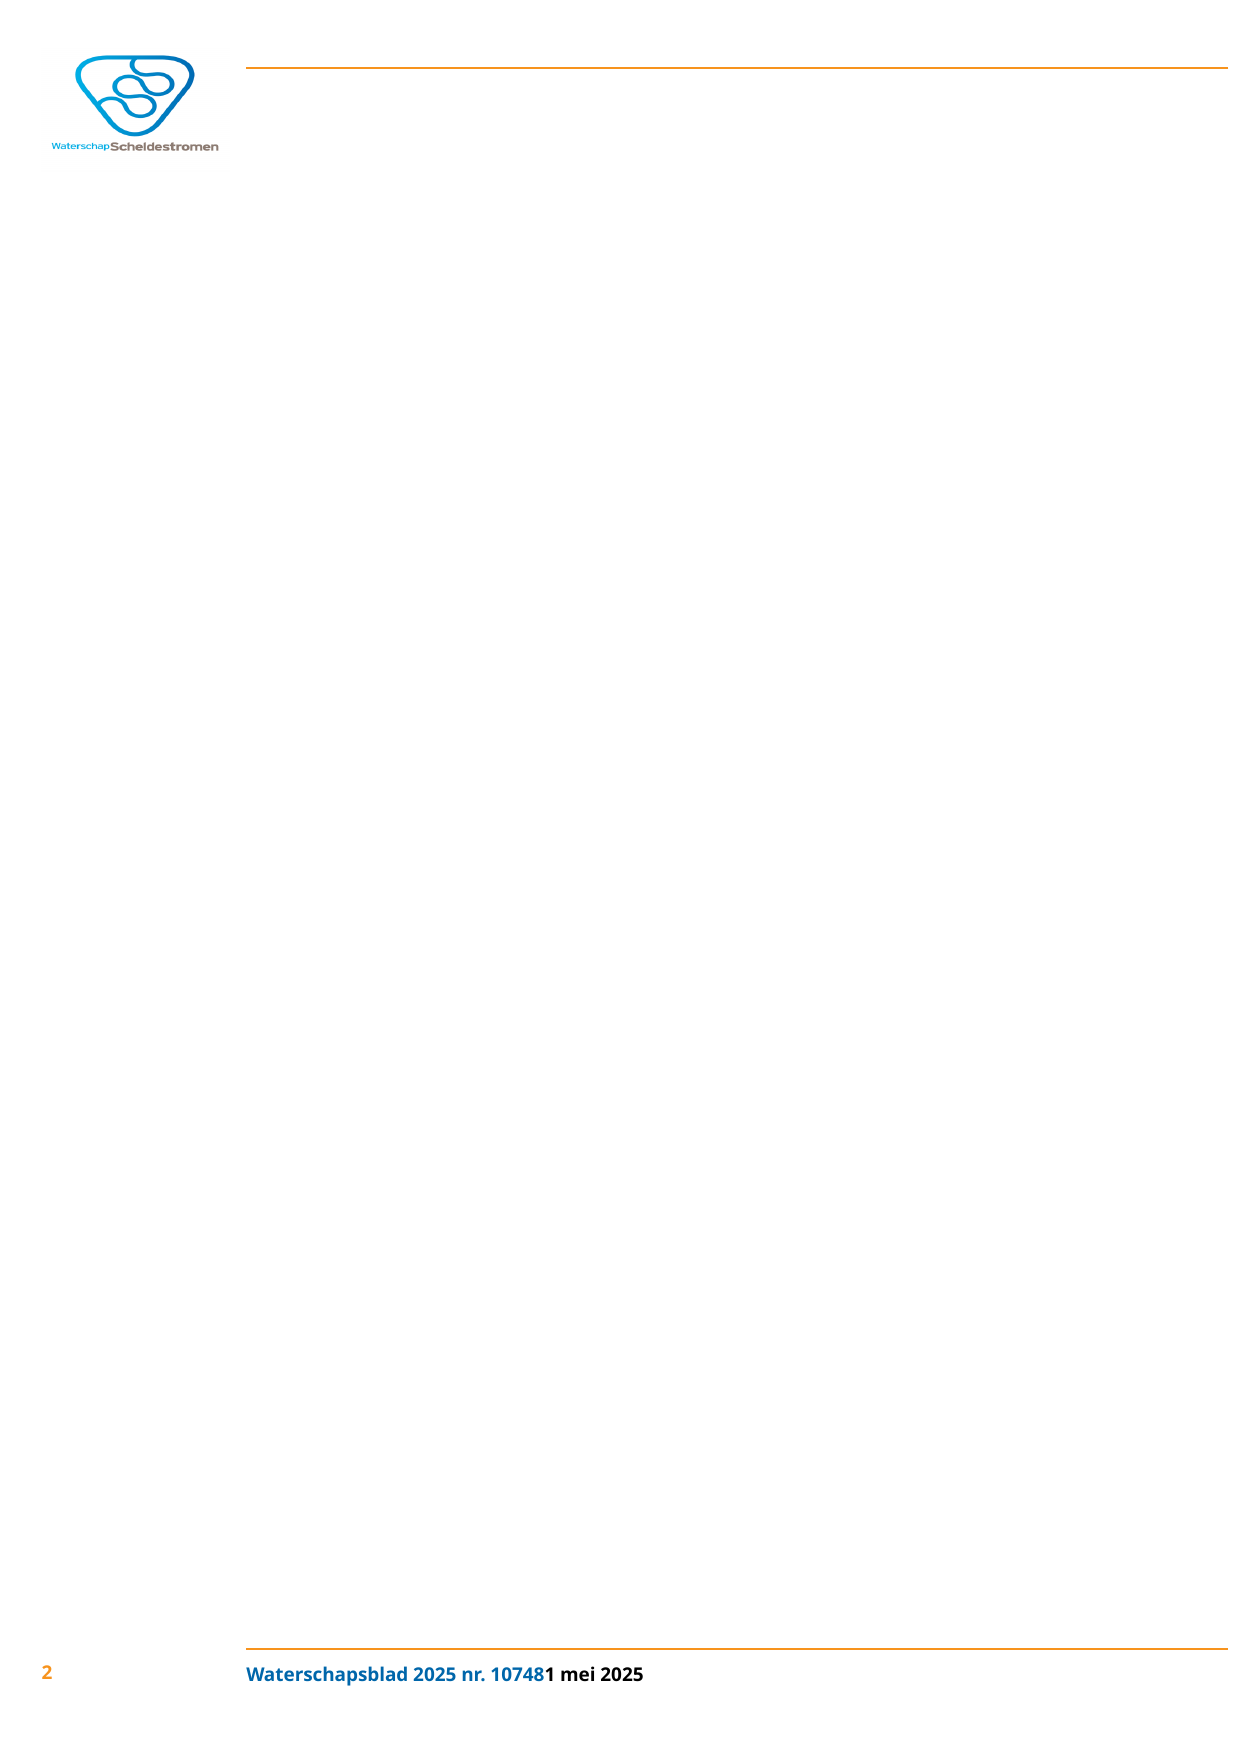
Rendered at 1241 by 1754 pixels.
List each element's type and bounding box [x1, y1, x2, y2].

picture [41, 47, 231, 172]
